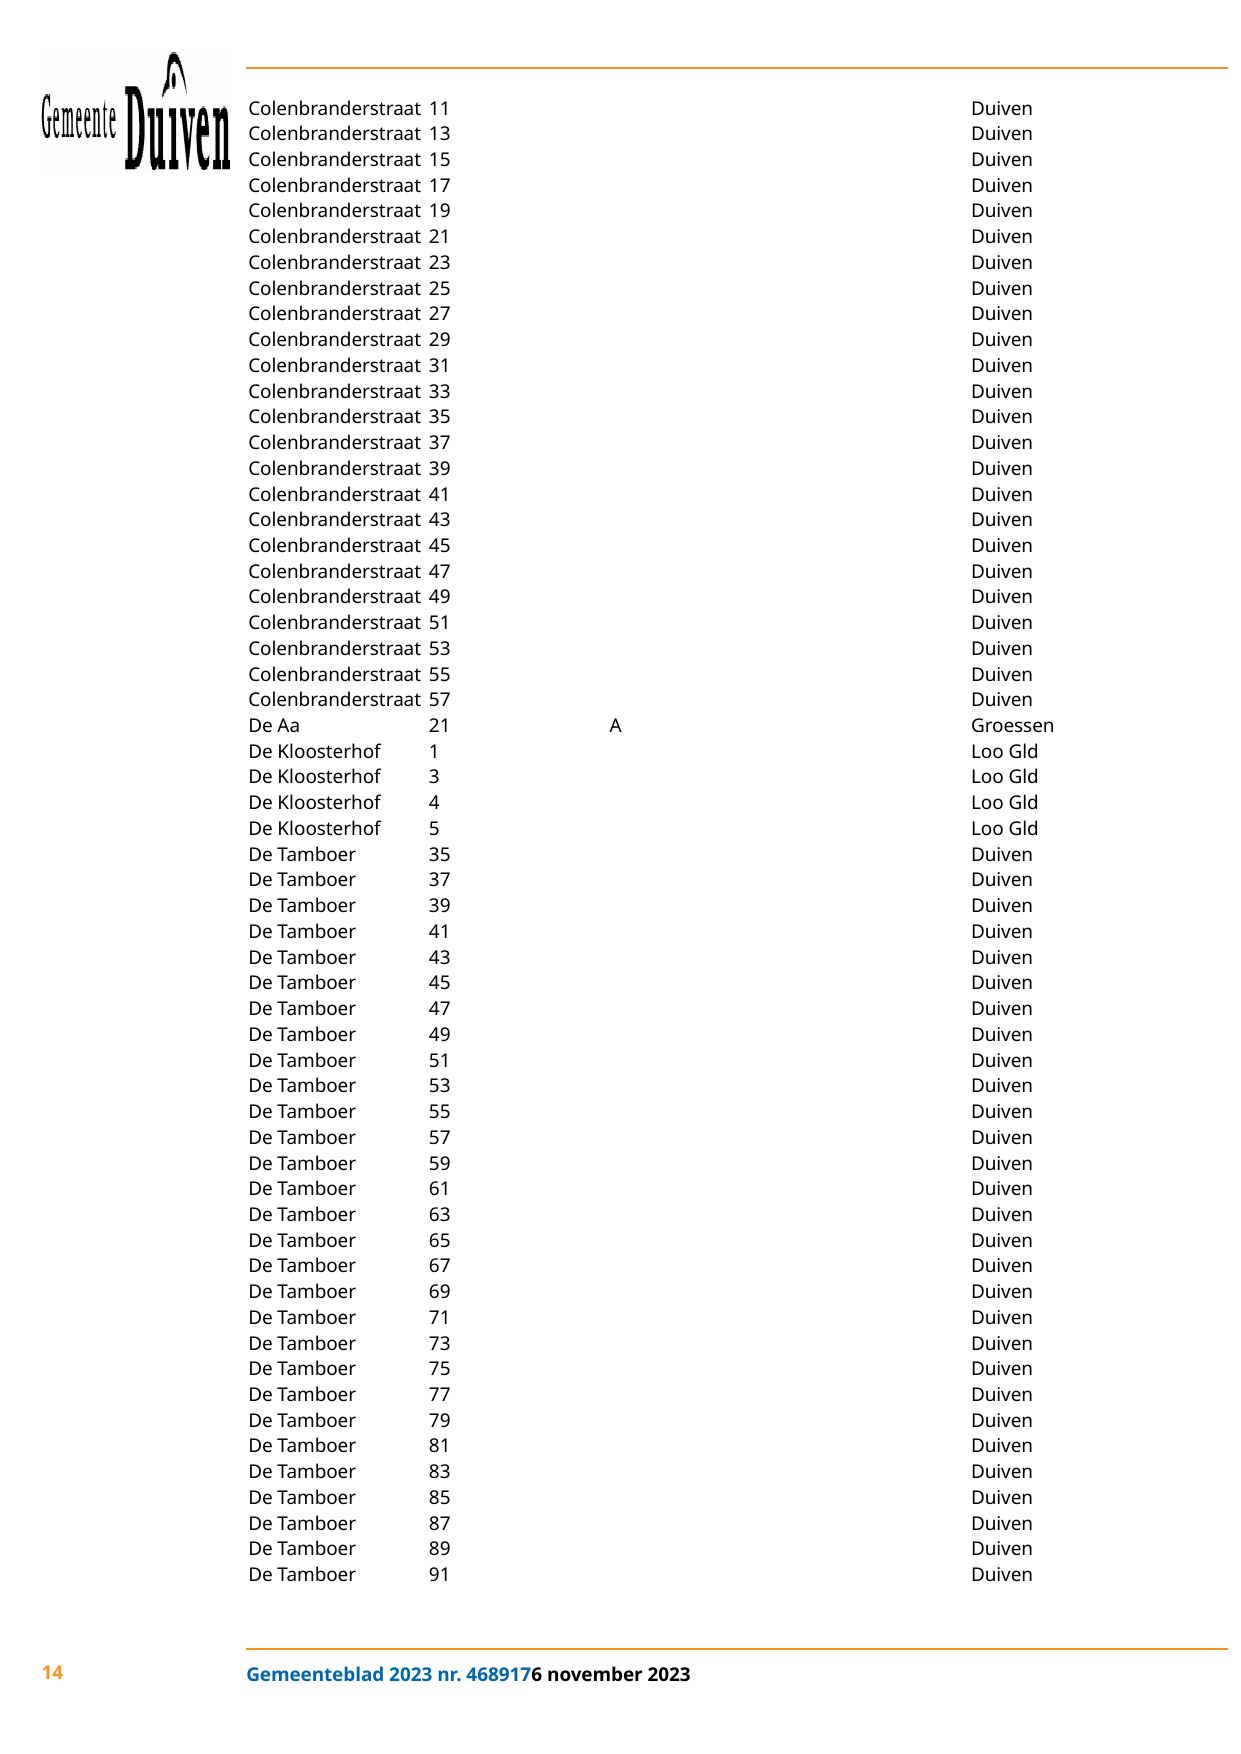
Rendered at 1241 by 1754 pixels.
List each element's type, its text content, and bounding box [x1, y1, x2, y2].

table_cell [790, 738, 971, 764]
table_cell [609, 635, 790, 661]
table_cell 29 [429, 326, 609, 352]
table_cell Duiven [971, 1201, 1152, 1227]
table_cell 51 [429, 1047, 609, 1072]
table_cell [790, 404, 971, 429]
table_cell [790, 1510, 971, 1536]
table_cell [790, 584, 971, 609]
table_cell 21 [429, 712, 609, 738]
table_cell [609, 275, 790, 301]
table_cell [609, 918, 790, 944]
table_cell De Tamboer [248, 1407, 429, 1433]
table_cell Colenbranderstraat [248, 609, 429, 635]
table_cell [790, 121, 971, 146]
table_cell Duiven [971, 1304, 1152, 1330]
table_cell Duiven [971, 1098, 1152, 1124]
table_cell 51 [429, 609, 609, 635]
table_cell 53 [429, 1073, 609, 1098]
table_cell [609, 1304, 790, 1330]
table_cell [790, 1098, 971, 1124]
table_cell Loo Gld [971, 790, 1152, 815]
table_cell 15 [429, 146, 609, 172]
table_cell Colenbranderstraat [248, 635, 429, 661]
table_cell De Kloosterhof [248, 790, 429, 815]
table_cell Duiven [971, 584, 1152, 609]
table_cell [790, 609, 971, 635]
table_cell 79 [429, 1407, 609, 1433]
table_cell De Tamboer [248, 1510, 429, 1536]
table_cell De Tamboer [248, 841, 429, 867]
table_cell Duiven [971, 687, 1152, 712]
table_cell [609, 429, 790, 455]
table_cell [609, 1381, 790, 1407]
table_cell [609, 970, 790, 995]
table_cell 19 [429, 198, 609, 223]
table_cell [609, 1561, 790, 1587]
table_cell 61 [429, 1175, 609, 1201]
table_cell [609, 584, 790, 609]
table_cell De Tamboer [248, 1536, 429, 1561]
table_cell [790, 1561, 971, 1587]
table_cell 33 [429, 378, 609, 403]
table_cell 87 [429, 1510, 609, 1536]
table_cell 3 [429, 764, 609, 789]
table_cell 63 [429, 1201, 609, 1227]
table_cell [609, 1484, 790, 1510]
table_cell 43 [429, 506, 609, 532]
table_cell Duiven [971, 970, 1152, 995]
table_cell [609, 1253, 790, 1278]
table_cell [609, 995, 790, 1021]
table_cell 27 [429, 301, 609, 326]
table_cell 73 [429, 1330, 609, 1356]
table_cell [609, 893, 790, 918]
table_cell Duiven [971, 275, 1152, 301]
table_cell Colenbranderstraat [248, 121, 429, 146]
table_cell Groessen [971, 712, 1152, 738]
table_cell [609, 1510, 790, 1536]
table_cell De Kloosterhof [248, 738, 429, 764]
table_cell [609, 198, 790, 223]
table_cell [790, 506, 971, 532]
table_cell De Tamboer [248, 1253, 429, 1278]
table_cell De Tamboer [248, 1381, 429, 1407]
table_cell De Tamboer [248, 1227, 429, 1253]
table_cell [609, 661, 790, 687]
table_cell Duiven [971, 1124, 1152, 1150]
table_cell De Tamboer [248, 1150, 429, 1175]
table_cell 71 [429, 1304, 609, 1330]
table_cell De Tamboer [248, 893, 429, 918]
table_cell 39 [429, 455, 609, 481]
table_cell 65 [429, 1227, 609, 1253]
table_cell [609, 1330, 790, 1356]
table_cell Duiven [971, 661, 1152, 687]
table_cell [790, 790, 971, 815]
table_cell [790, 481, 971, 506]
table_cell [790, 532, 971, 558]
table_cell 59 [429, 1150, 609, 1175]
table_cell [790, 1459, 971, 1484]
table_cell [790, 275, 971, 301]
table_cell [790, 635, 971, 661]
table_cell Duiven [971, 944, 1152, 969]
table_cell 21 [429, 224, 609, 249]
table_cell Duiven [971, 918, 1152, 944]
table_cell Duiven [971, 481, 1152, 506]
table_cell De Tamboer [248, 944, 429, 969]
table_cell 55 [429, 1098, 609, 1124]
table_cell 75 [429, 1356, 609, 1381]
table_cell Duiven [971, 532, 1152, 558]
table_cell [609, 1175, 790, 1201]
table_cell [609, 378, 790, 403]
table_cell 49 [429, 584, 609, 609]
table_cell 35 [429, 841, 609, 867]
table_cell 39 [429, 893, 609, 918]
picture [41, 47, 231, 172]
table_cell [790, 1356, 971, 1381]
table_cell Duiven [971, 326, 1152, 352]
table_cell Loo Gld [971, 738, 1152, 764]
table_cell [609, 352, 790, 378]
table_cell Colenbranderstraat [248, 224, 429, 249]
table_cell De Kloosterhof [248, 764, 429, 789]
table_cell [609, 1150, 790, 1175]
table_cell 47 [429, 558, 609, 584]
table_cell Duiven [971, 121, 1152, 146]
table_cell Duiven [971, 1253, 1152, 1278]
table_cell [609, 1073, 790, 1098]
table_cell Duiven [971, 609, 1152, 635]
table_cell [790, 146, 971, 172]
table_cell Duiven [971, 429, 1152, 455]
table_cell Colenbranderstraat [248, 532, 429, 558]
table_cell 41 [429, 481, 609, 506]
table_cell [609, 609, 790, 635]
table_cell Duiven [971, 1433, 1152, 1458]
table_cell 1 [429, 738, 609, 764]
table_cell Duiven [971, 249, 1152, 275]
table_cell Duiven [971, 841, 1152, 867]
table_cell De Tamboer [248, 1330, 429, 1356]
table_cell [790, 712, 971, 738]
table_cell 11 [429, 95, 609, 121]
table_cell [790, 378, 971, 403]
table_cell [609, 404, 790, 429]
table_cell Colenbranderstraat [248, 249, 429, 275]
table_cell [609, 224, 790, 249]
table_cell Colenbranderstraat [248, 481, 429, 506]
table_cell [790, 815, 971, 841]
table_cell [790, 1484, 971, 1510]
table_cell De Tamboer [248, 918, 429, 944]
table_cell Duiven [971, 893, 1152, 918]
table_cell Duiven [971, 352, 1152, 378]
table_cell Duiven [971, 1459, 1152, 1484]
table_cell De Tamboer [248, 1047, 429, 1072]
table_cell [609, 301, 790, 326]
table_cell [609, 558, 790, 584]
table_cell De Tamboer [248, 995, 429, 1021]
table_cell 57 [429, 1124, 609, 1150]
table_cell 5 [429, 815, 609, 841]
table_cell [790, 1124, 971, 1150]
table_cell [790, 301, 971, 326]
table_cell Duiven [971, 1073, 1152, 1098]
table_cell [609, 1278, 790, 1304]
table_cell [609, 867, 790, 892]
table_cell 77 [429, 1381, 609, 1407]
table_cell Duiven [971, 1047, 1152, 1072]
table_cell De Tamboer [248, 1073, 429, 1098]
table_cell Colenbranderstraat [248, 429, 429, 455]
table_cell [790, 198, 971, 223]
table_cell Colenbranderstraat [248, 95, 429, 121]
table_cell Duiven [971, 378, 1152, 403]
table_cell Duiven [971, 1278, 1152, 1304]
table_cell [609, 1407, 790, 1433]
table_cell [790, 172, 971, 198]
table_cell De Tamboer [248, 1433, 429, 1458]
table_cell Colenbranderstraat [248, 301, 429, 326]
table_cell Colenbranderstraat [248, 687, 429, 712]
table_cell [790, 1073, 971, 1098]
table_cell De Tamboer [248, 1304, 429, 1330]
table_cell Duiven [971, 1150, 1152, 1175]
table_cell 31 [429, 352, 609, 378]
table_cell [790, 1021, 971, 1047]
table_cell [609, 249, 790, 275]
table_cell [790, 1201, 971, 1227]
table_cell Colenbranderstraat [248, 172, 429, 198]
table_cell [790, 1407, 971, 1433]
table_cell Duiven [971, 1381, 1152, 1407]
table_cell [790, 1047, 971, 1072]
table_cell [609, 532, 790, 558]
table_cell 47 [429, 995, 609, 1021]
table_cell Loo Gld [971, 815, 1152, 841]
table_cell Colenbranderstraat [248, 352, 429, 378]
table_cell Colenbranderstraat [248, 404, 429, 429]
table_cell [790, 1381, 971, 1407]
table_cell Duiven [971, 172, 1152, 198]
table_cell De Tamboer [248, 1356, 429, 1381]
table_cell [609, 944, 790, 969]
table_cell De Tamboer [248, 1098, 429, 1124]
table_cell [790, 429, 971, 455]
table_cell 55 [429, 661, 609, 687]
table_cell [609, 481, 790, 506]
table_cell [790, 995, 971, 1021]
table_cell Colenbranderstraat [248, 326, 429, 352]
table_cell [790, 1227, 971, 1253]
table_cell 83 [429, 1459, 609, 1484]
table_cell 45 [429, 532, 609, 558]
table_cell [790, 1253, 971, 1278]
table_cell Colenbranderstraat [248, 506, 429, 532]
table_cell De Tamboer [248, 1021, 429, 1047]
table_cell [790, 1536, 971, 1561]
table_cell Duiven [971, 1330, 1152, 1356]
table_cell Duiven [971, 635, 1152, 661]
table_cell [609, 1536, 790, 1561]
table_cell [609, 1021, 790, 1047]
table_cell Duiven [971, 1175, 1152, 1201]
table_cell [790, 893, 971, 918]
table_cell Duiven [971, 1510, 1152, 1536]
table_cell De Tamboer [248, 1175, 429, 1201]
table_cell Duiven [971, 1227, 1152, 1253]
table_cell [609, 687, 790, 712]
table_cell [790, 841, 971, 867]
table_cell De Tamboer [248, 970, 429, 995]
table_cell [609, 1356, 790, 1381]
table_cell 45 [429, 970, 609, 995]
table_cell Duiven [971, 1356, 1152, 1381]
table_cell Colenbranderstraat [248, 198, 429, 223]
table_cell 23 [429, 249, 609, 275]
table_cell 37 [429, 867, 609, 892]
table_cell Duiven [971, 455, 1152, 481]
table_cell [609, 790, 790, 815]
table_cell Colenbranderstraat [248, 558, 429, 584]
table_cell Colenbranderstraat [248, 455, 429, 481]
table_cell De Tamboer [248, 1484, 429, 1510]
table_cell Colenbranderstraat [248, 661, 429, 687]
table_cell [790, 918, 971, 944]
table_cell [790, 326, 971, 352]
table_cell [609, 1098, 790, 1124]
table_cell [609, 121, 790, 146]
table_cell Duiven [971, 224, 1152, 249]
table_cell [790, 687, 971, 712]
table_cell [609, 1047, 790, 1072]
table_cell Duiven [971, 146, 1152, 172]
table_cell [790, 455, 971, 481]
table_cell 41 [429, 918, 609, 944]
table_cell Colenbranderstraat [248, 275, 429, 301]
table_cell [790, 1433, 971, 1458]
table_cell [790, 1278, 971, 1304]
table_cell Duiven [971, 301, 1152, 326]
table_cell Duiven [971, 404, 1152, 429]
table_cell [790, 1330, 971, 1356]
table_cell [609, 1124, 790, 1150]
table_cell 69 [429, 1278, 609, 1304]
table_cell [790, 764, 971, 789]
table_cell 13 [429, 121, 609, 146]
table_cell Colenbranderstraat [248, 378, 429, 403]
table_cell [790, 352, 971, 378]
table_cell [790, 224, 971, 249]
table_cell [609, 172, 790, 198]
table_cell 37 [429, 429, 609, 455]
table_cell De Kloosterhof [248, 815, 429, 841]
table_cell 67 [429, 1253, 609, 1278]
table_cell Duiven [971, 198, 1152, 223]
table_cell Duiven [971, 558, 1152, 584]
table_cell [609, 506, 790, 532]
table_cell [790, 558, 971, 584]
table_cell Duiven [971, 1407, 1152, 1433]
table_cell 57 [429, 687, 609, 712]
table_cell Duiven [971, 995, 1152, 1021]
table_cell [609, 95, 790, 121]
table_cell De Tamboer [248, 1278, 429, 1304]
table_cell De Tamboer [248, 867, 429, 892]
table_cell [790, 944, 971, 969]
table_cell [790, 1304, 971, 1330]
table_cell [790, 661, 971, 687]
table_cell A [609, 712, 790, 738]
table_cell [609, 841, 790, 867]
table_cell [609, 1433, 790, 1458]
table_cell 43 [429, 944, 609, 969]
table_cell [609, 1459, 790, 1484]
table_cell 89 [429, 1536, 609, 1561]
table_cell [790, 249, 971, 275]
table_cell Colenbranderstraat [248, 146, 429, 172]
table_cell [790, 1150, 971, 1175]
table_cell 35 [429, 404, 609, 429]
table_cell De Tamboer [248, 1561, 429, 1587]
table_cell De Tamboer [248, 1124, 429, 1150]
table_cell [609, 455, 790, 481]
table_cell [609, 1227, 790, 1253]
table_cell Duiven [971, 506, 1152, 532]
table_cell 53 [429, 635, 609, 661]
table_cell Duiven [971, 1536, 1152, 1561]
table_cell De Tamboer [248, 1459, 429, 1484]
table_cell Colenbranderstraat [248, 584, 429, 609]
table_cell Duiven [971, 1021, 1152, 1047]
table_cell De Aa [248, 712, 429, 738]
table_cell 81 [429, 1433, 609, 1458]
table_cell [609, 815, 790, 841]
table_cell 49 [429, 1021, 609, 1047]
table_cell Loo Gld [971, 764, 1152, 789]
table_cell Duiven [971, 867, 1152, 892]
table_cell De Tamboer [248, 1201, 429, 1227]
table_cell Duiven [971, 95, 1152, 121]
table_cell 17 [429, 172, 609, 198]
table_cell 4 [429, 790, 609, 815]
table_cell [790, 970, 971, 995]
table_cell 91 [429, 1561, 609, 1587]
table_cell [790, 95, 971, 121]
table_cell Duiven [971, 1484, 1152, 1510]
table_cell Duiven [971, 1561, 1152, 1587]
table_cell [609, 1201, 790, 1227]
table_cell [790, 867, 971, 892]
table_cell 25 [429, 275, 609, 301]
table_cell [790, 1175, 971, 1201]
table_cell 85 [429, 1484, 609, 1510]
table_cell [609, 146, 790, 172]
table_cell [609, 326, 790, 352]
table_cell [609, 738, 790, 764]
table_cell [609, 764, 790, 789]
